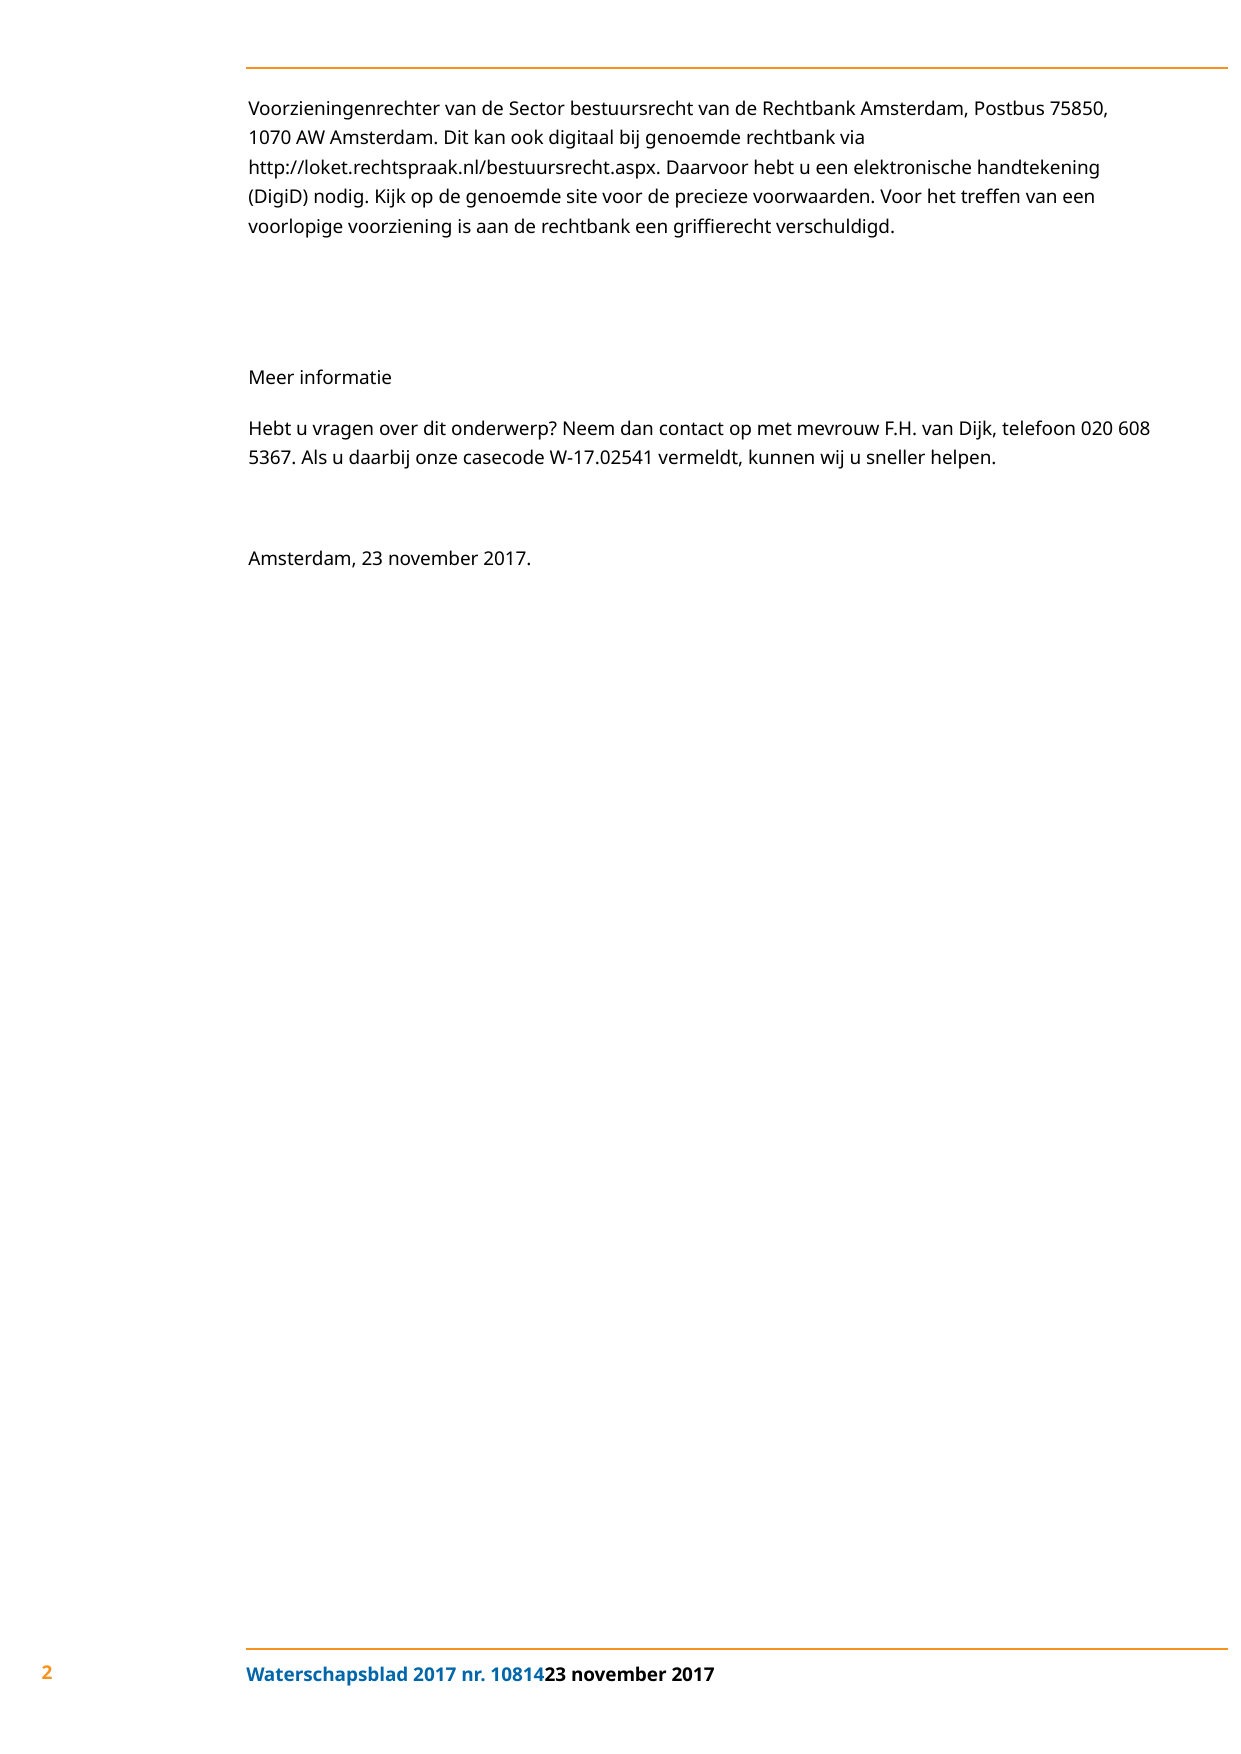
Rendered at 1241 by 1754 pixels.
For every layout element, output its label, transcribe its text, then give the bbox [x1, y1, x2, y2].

text Voorzieningenrechter van de Sector bestuursrecht van de Rechtbank Amsterdam, Postbus 75850, 1070 AW Amsterdam. Dit kan ook digitaal bij genoemde rechtbank via http://loket.rechtspraak.nl/bestuursrecht.aspx. Daarvoor hebt u een elektronische handtekening (DigiD) nodig. Kijk op de genoemde site voor de precieze voorwaarden. Voor het treffen van een voorlopige voorziening is aan de rechtbank een griffierecht verschuldigd. [248, 95, 1152, 239]
text Amsterdam, 23 november 2017. [248, 545, 1152, 571]
text Hebt u vragen over dit onderwerp? Neem dan contact op met mevrouw F.H. van Dijk, telefoon 020 608 5367. Als u daarbij onze casecode W-17.02541 vermeldt, kunnen wij u sneller helpen. [248, 415, 1152, 470]
text Meer informatie [248, 364, 1152, 390]
picture [41, 47, 231, 172]
